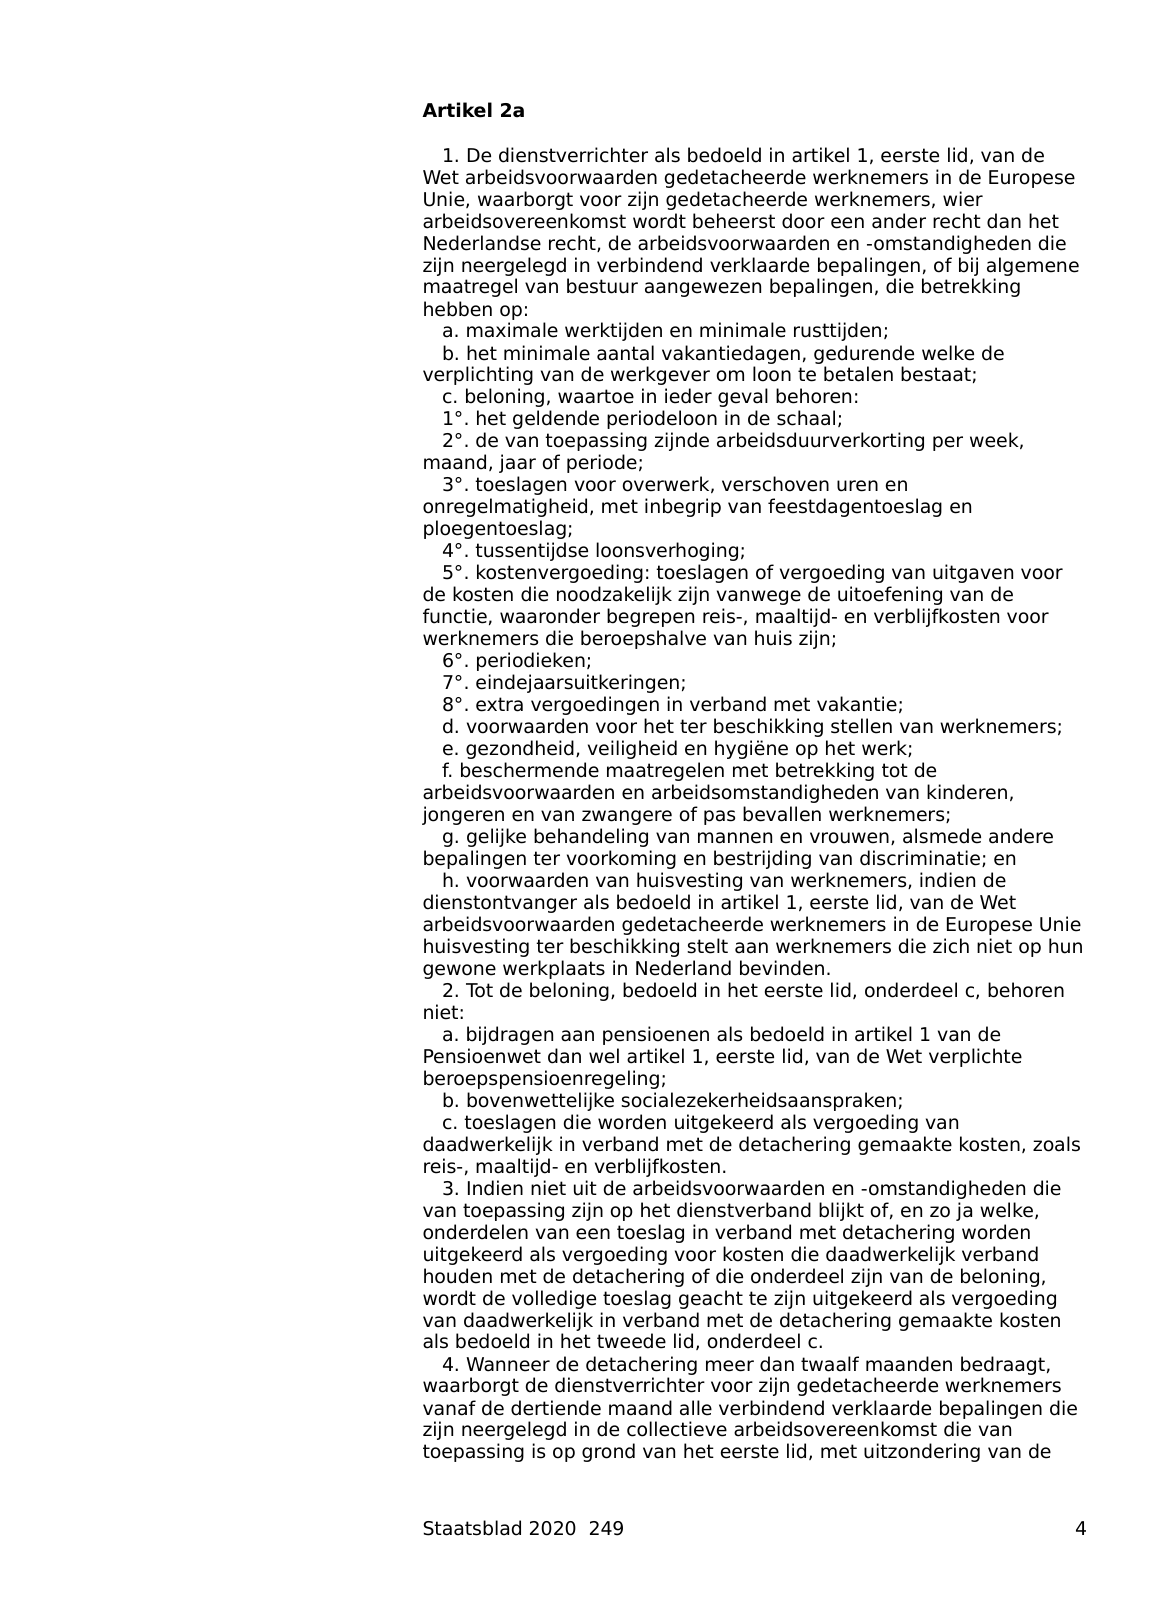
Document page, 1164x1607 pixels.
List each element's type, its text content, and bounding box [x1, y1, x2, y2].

text f. beschermende maatregelen met betrekking tot de arbeidsvoorwaarden en arbeidsomstandigheden van kinderen, jongeren en van zwangere of pas bevallen werknemers; [422, 760, 1087, 826]
text b. het minimale aantal vakantiedagen, gedurende welke de verplichting van de werkgever om loon te betalen bestaat; [422, 342, 1087, 386]
text c. toeslagen die worden uitgekeerd als vergoeding van daadwerkelijk in verband met de detachering gemaakte kosten, zoals reis-, maaltijd- en verblijfkosten. [422, 1112, 1087, 1178]
text 3. Indien niet uit de arbeidsvoorwaarden en -omstandigheden die van toepassing zijn op het dienstverband blijkt of, en zo ja welke, onderdelen van een toeslag in verband met detachering worden uitgekeerd als vergoeding voor kosten die daadwerkelijk verband houden met de detachering of die onderdeel zijn van de beloning, wordt de volledige toeslag geacht te zijn uitgekeerd als vergoeding van daadwerkelijk in verband met de detachering gemaakte kosten als bedoeld in het tweede lid, onderdeel c. [422, 1178, 1087, 1353]
text 4. Wanneer de detachering meer dan twaalf maanden bedraagt, waarborgt de dienstverrichter voor zijn gedetacheerde werknemers vanaf de dertiende maand alle verbindend verklaarde bepalingen die zijn neergelegd in de collectieve arbeidsovereenkomst die van toepassing is op grond van het eerste lid, met uitzondering van de [422, 1353, 1087, 1463]
subtitle Artikel 2a [422, 100, 1087, 122]
text 1. De dienstverrichter als bedoeld in artikel 1, eerste lid, van de Wet arbeidsvoorwaarden gedetacheerde werknemers in de Europese Unie, waarborgt voor zijn gedetacheerde werknemers, wier arbeidsovereenkomst wordt beheerst door een ander recht dan het Nederlandse recht, de arbeidsvoorwaarden en -omstandigheden die zijn neergelegd in verbindend verklaarde bepalingen, of bij algemene maatregel van bestuur aangewezen bepalingen, die betrekking hebben op: [422, 144, 1087, 320]
text 4°. tussentijdse loonsverhoging; [422, 540, 1087, 562]
text 2°. de van toepassing zijnde arbeidsduurverkorting per week, maand, jaar of periode; [422, 430, 1087, 474]
text e. gezondheid, veiligheid en hygiëne op het werk; [422, 738, 1087, 760]
text 5°. kostenvergoeding: toeslagen of vergoeding van uitgaven voor de kosten die noodzakelijk zijn vanwege de uitoefening van de functie, waaronder begrepen reis-, maaltijd- en verblijfkosten voor werknemers die beroepshalve van huis zijn; [422, 562, 1087, 650]
text 3°. toeslagen voor overwerk, verschoven uren en onregelmatigheid, met inbegrip van feestdagentoeslag en ploegentoeslag; [422, 474, 1087, 540]
text g. gelijke behandeling van mannen en vrouwen, alsmede andere bepalingen ter voorkoming en bestrijding van discriminatie; en [422, 826, 1087, 870]
text a. maximale werktijden en minimale rusttijden; [422, 320, 1087, 342]
text 8°. extra vergoedingen in verband met vakantie; [422, 694, 1087, 716]
text 6°. periodieken; [422, 650, 1087, 672]
text h. voorwaarden van huisvesting van werknemers, indien de dienstontvanger als bedoeld in artikel 1, eerste lid, van de Wet arbeidsvoorwaarden gedetacheerde werknemers in de Europese Unie huisvesting ter beschikking stelt aan werknemers die zich niet op hun gewone werkplaats in Nederland bevinden. [422, 870, 1087, 980]
text c. beloning, waartoe in ieder geval behoren: [422, 386, 1087, 408]
text 2. Tot de beloning, bedoeld in het eerste lid, onderdeel c, behoren niet: [422, 980, 1087, 1024]
text b. bovenwettelijke socialezekerheidsaanspraken; [422, 1090, 1087, 1112]
text a. bijdragen aan pensioenen als bedoeld in artikel 1 van de Pensioenwet dan wel artikel 1, eerste lid, van de Wet verplichte beroepspensioenregeling; [422, 1024, 1087, 1090]
text 7°. eindejaarsuitkeringen; [422, 672, 1087, 694]
text 1°. het geldende periodeloon in de schaal; [422, 408, 1087, 430]
text d. voorwaarden voor het ter beschikking stellen van werknemers; [422, 716, 1087, 738]
